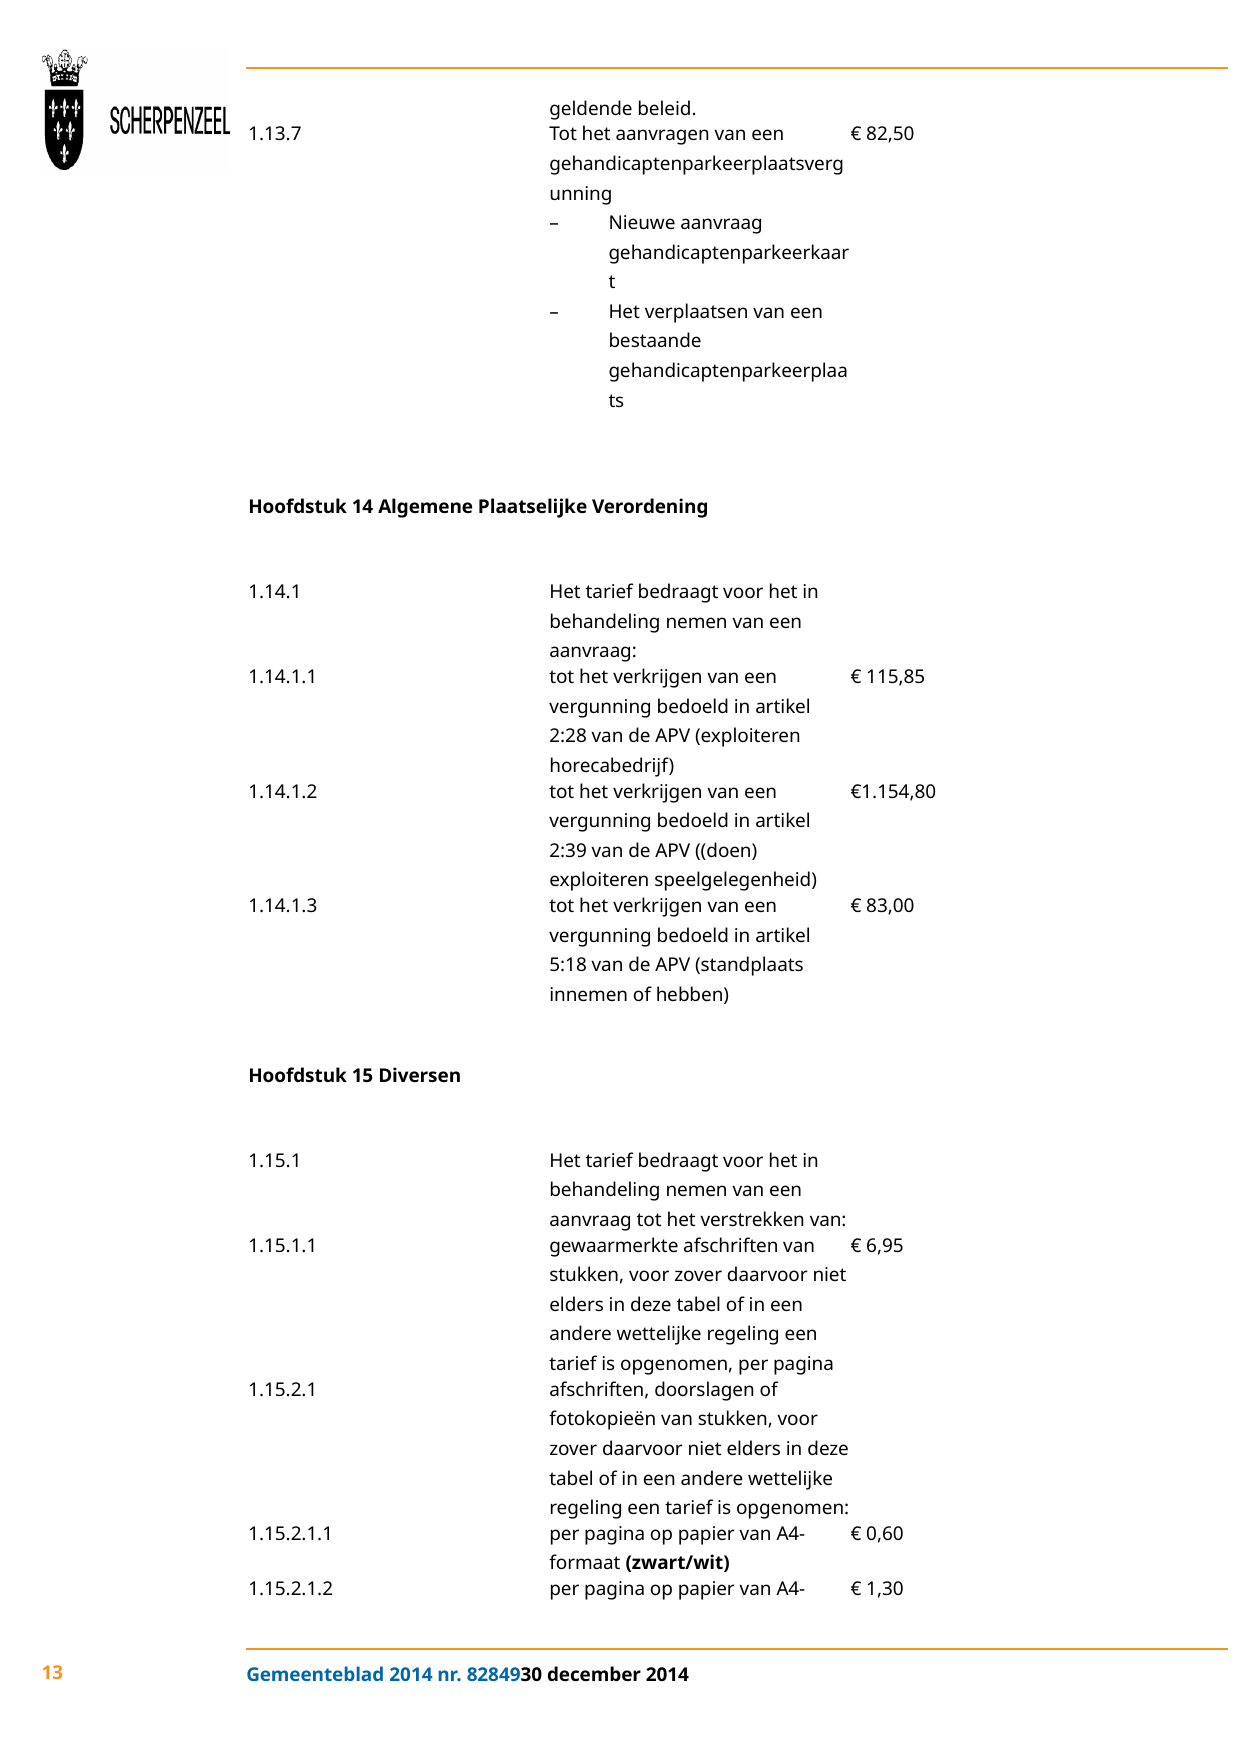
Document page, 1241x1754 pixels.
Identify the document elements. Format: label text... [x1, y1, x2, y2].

table_cell geldende beleid. [549, 95, 850, 121]
table_cell €1.154,80 [850, 778, 1152, 892]
table_cell € 83,00 [850, 892, 1152, 1007]
table_header 1.14.1 [248, 579, 549, 663]
table_cell € 0,60 [850, 1520, 1152, 1575]
table_cell [850, 1376, 1152, 1520]
table_cell [850, 413, 1152, 438]
table_cell [248, 95, 549, 121]
table_cell 1.15.2.1.1 [248, 1520, 549, 1575]
table_cell afschriften, doorslagen of fotokopieën van stukken, voor zover daarvoor niet elders in deze tabel of in een andere wettelijke regeling een tarief is opgenomen: [549, 1376, 850, 1520]
table_cell tot het verkrijgen van een vergunning bedoeld in artikel 2:28 van de APV (exploiteren horecabedrijf) [549, 663, 850, 778]
table_cell tot het verkrijgen van een vergunning bedoeld in artikel 2:39 van de APV ((doen) exploiteren speelgelegenheid) [549, 778, 850, 892]
table_cell per pagina op papier van A4-formaat (zwart/wit) [549, 1520, 850, 1575]
table_cell 1.15.2.1.2 [248, 1575, 549, 1601]
table_header Het tarief bedraagt voor het in behandeling nemen van een aanvraag: [549, 579, 850, 663]
table_cell [549, 413, 850, 438]
table_cell 1.13.7 [248, 121, 549, 412]
table_cell 1.15.2.1 [248, 1376, 549, 1520]
table_cell 1.14.1.1 [248, 663, 549, 778]
table_cell 1.14.1.3 [248, 892, 549, 1007]
table_cell € 6,95 [850, 1232, 1152, 1376]
table_cell [248, 413, 549, 438]
text Hoofdstuk 15 Diversen [248, 1062, 1152, 1088]
table_cell € 115,85 [850, 663, 1152, 778]
table_header Het tarief bedraagt voor het in behandeling nemen van een aanvraag tot het verstrekken van: [549, 1147, 850, 1232]
table_cell tot het verkrijgen van een vergunning bedoeld in artikel 5:18 van de APV (standplaats innemen of hebben) [549, 892, 850, 1007]
table_header [850, 1147, 1152, 1232]
picture [41, 47, 231, 172]
table_cell € 1,30 [850, 1575, 1152, 1601]
table_cell Tot het aanvragen van een gehandicaptenparkeerplaatsvergunning Nieuwe aanvraag gehandicaptenparkeerkaart Het verplaatsen van een bestaande gehandicaptenparkeerplaats [549, 121, 850, 412]
table_header [850, 579, 1152, 663]
table_cell gewaarmerkte afschriften van stukken, voor zover daarvoor niet elders in deze tabel of in een andere wettelijke regeling een tarief is opgenomen, per pagina [549, 1232, 850, 1376]
table_cell 1.15.1.1 [248, 1232, 549, 1376]
table_cell 1.14.1.2 [248, 778, 549, 892]
table_cell [850, 95, 1152, 121]
table_header 1.15.1 [248, 1147, 549, 1232]
table_cell € 82,50 [850, 121, 1152, 412]
table_cell per pagina op papier van A4- [549, 1575, 850, 1601]
text Hoofdstuk 14 Algemene Plaatselijke Verordening [248, 493, 1152, 519]
